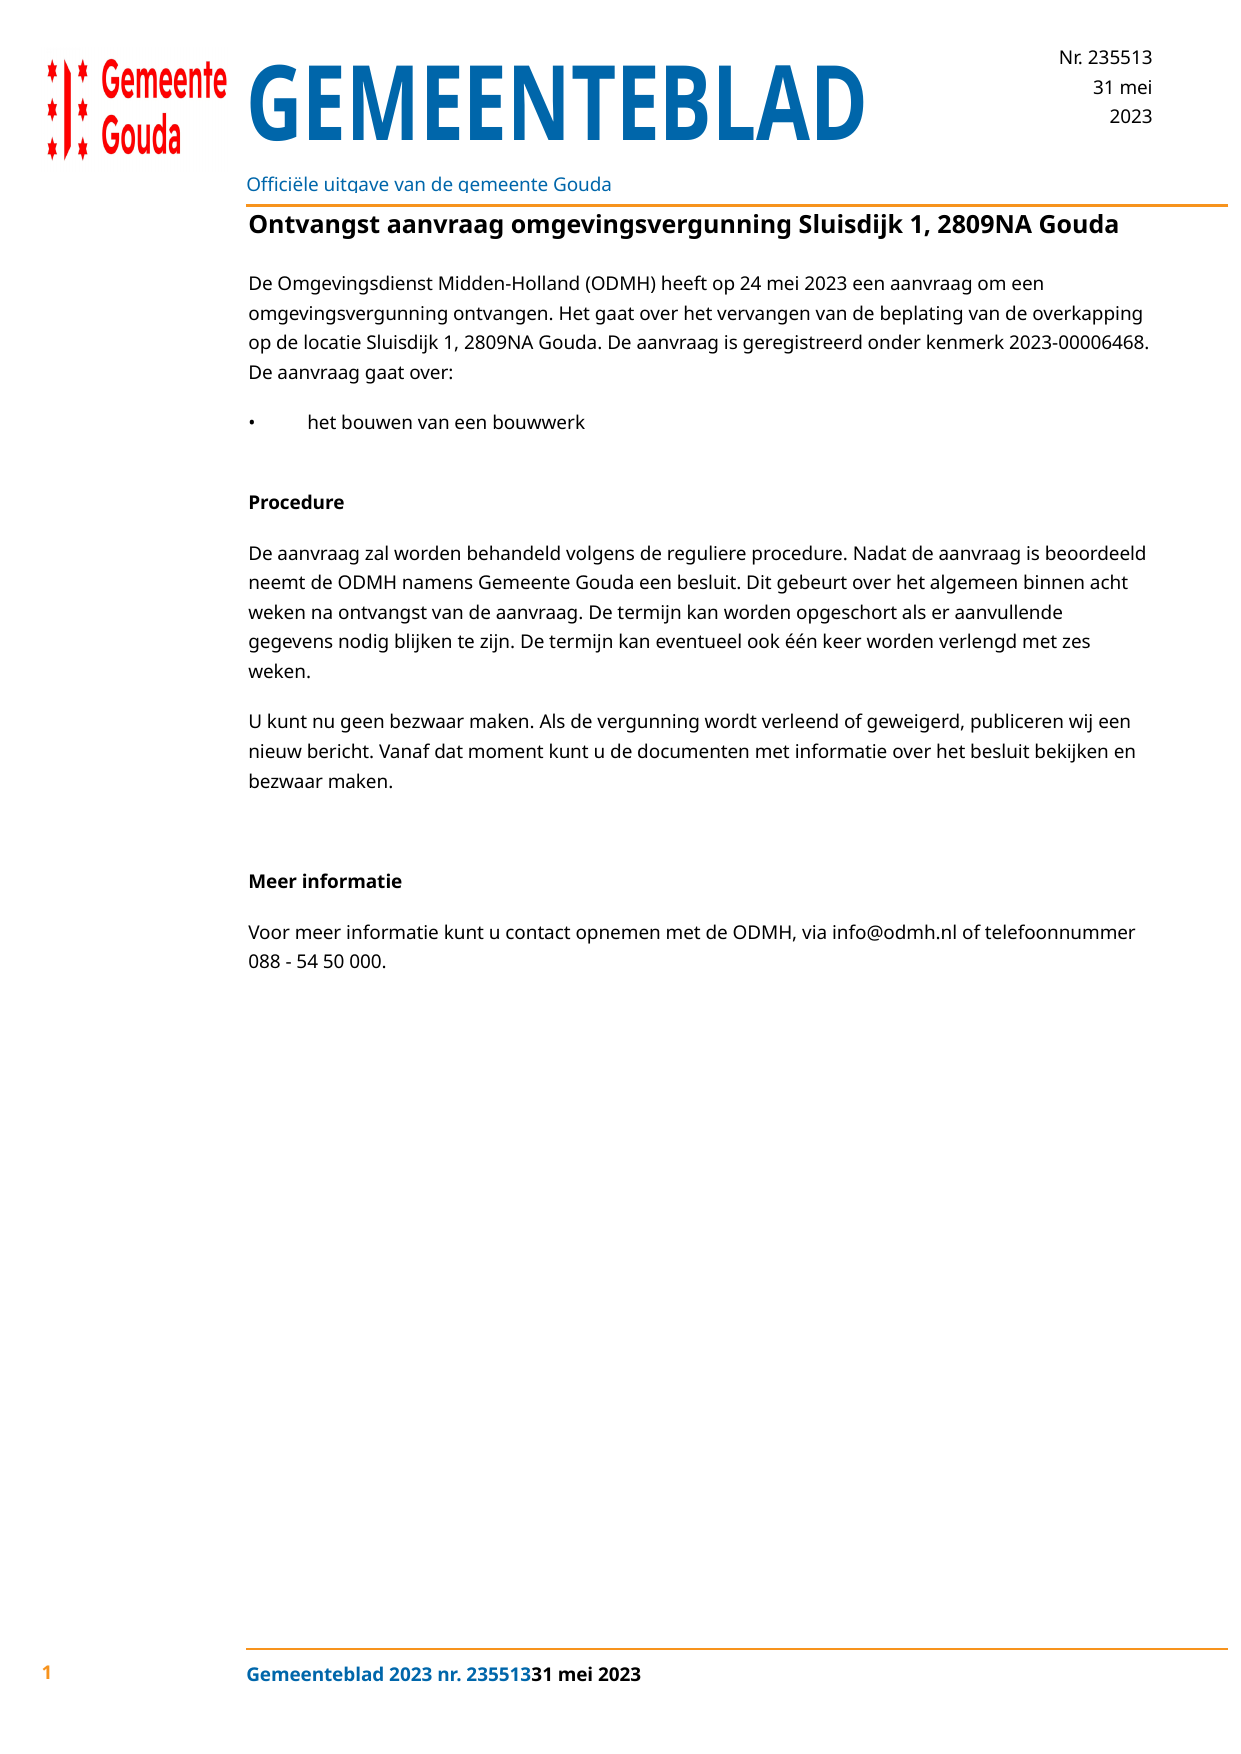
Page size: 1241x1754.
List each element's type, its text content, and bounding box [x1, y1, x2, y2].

text Voor meer informatie kunt u contact opnemen met de ODMH, via info@odmh.nl of telefoonnummer 088 - 54 50 000. [248, 919, 1152, 974]
text Meer informatie [248, 869, 1152, 894]
text De aanvraag zal worden behandeld volgens de reguliere procedure. Nadat de aanvraag is beoordeeld neemt de ODMH namens Gemeente Gouda een besluit. Dit gebeurt over het algemeen binnen acht weken na ontvangst van de aanvraag. De termijn kan worden opgeschort als er aanvullende gegevens nodig blijken te zijn. De termijn kan eventueel ook één keer worden verlengd met zes weken. [248, 540, 1152, 684]
text De Omgevingsdienst Midden-Holland (ODMH) heeft op 24 mei 2023 een aanvraag om een omgevingsvergunning ontvangen. Het gaat over het vervangen van de beplating van de overkapping op de locatie Sluisdijk 1, 2809NA Gouda. De aanvraag is geregistreerd onder kenmerk 2023-00006468. De aanvraag gaat over: [248, 270, 1152, 385]
list het bouwen van een bouwwerk [248, 409, 1152, 435]
text Ontvangst aanvraag omgevingsvergunning Sluisdijk 1, 2809NA Gouda [248, 207, 1152, 241]
text Procedure [248, 489, 1152, 515]
picture [41, 47, 231, 172]
text U kunt nu geen bezwaar maken. Als de vergunning wordt verleend of geweigerd, publiceren wij een nieuw bericht. Vanaf dat moment kunt u de documenten met informatie over het besluit bekijken en bezwaar maken. [248, 709, 1152, 793]
